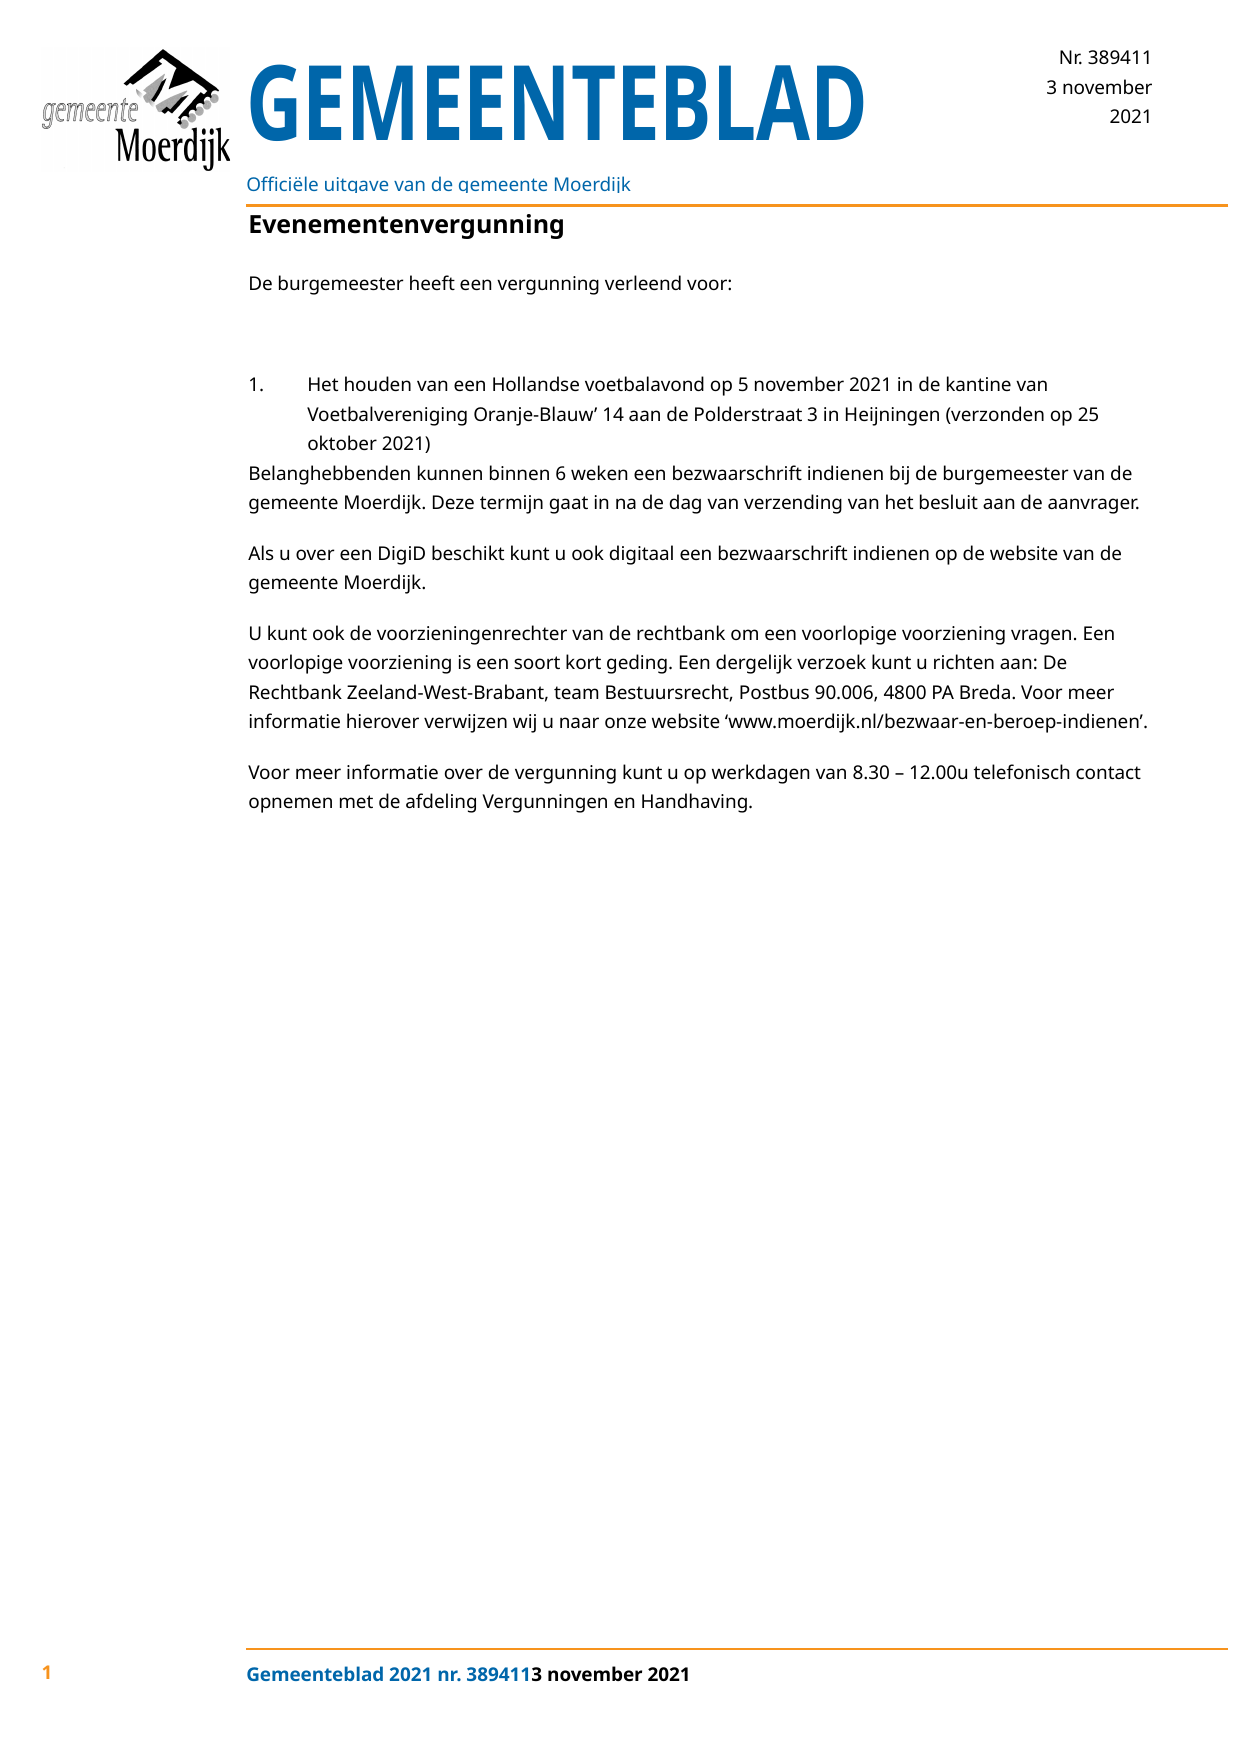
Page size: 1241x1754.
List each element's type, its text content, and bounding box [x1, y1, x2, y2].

text Voor meer informatie over de vergunning kunt u op werkdagen van 8.30 – 12.00u telefonisch contact opnemen met de afdeling Vergunningen en Handhaving. [248, 759, 1152, 814]
text Als u over een DigiD beschikt kunt u ook digitaal een bezwaarschrift indienen op de website van de gemeente Moerdijk. [248, 540, 1152, 595]
list Het houden van een Hollandse voetbalavond op 5 november 2021 in de kantine van Voetbalvereniging Oranje-Blauw’ 14 aan de Polderstraat 3 in Heijningen (verzonden op 25 oktober 2021) [248, 371, 1152, 456]
text U kunt ook de voorzieningenrechter van de rechtbank om een voorlopige voorziening vragen. Een voorlopige voorziening is een soort kort geding. Een dergelijk verzoek kunt u richten aan: De Rechtbank Zeeland-West-Brabant, team Bestuursrecht, Postbus 90.006, 4800 PA Breda. Voor meer informatie hierover verwijzen wij u naar onze website ‘www.moerdijk.nl/bezwaar-en-beroep-indienen’. [248, 620, 1152, 734]
picture [41, 47, 231, 172]
text De burgemeester heeft een ­vergunning verleend voor: [248, 270, 1152, 296]
text Evenementenvergunning [248, 207, 1152, 241]
text Belanghebbenden kunnen binnen 6 weken een bezwaarschrift indienen bij de burgemeester van de gemeente Moerdijk. Deze termijn gaat in na de dag van verzending van het besluit aan de aanvrager. [248, 460, 1152, 515]
